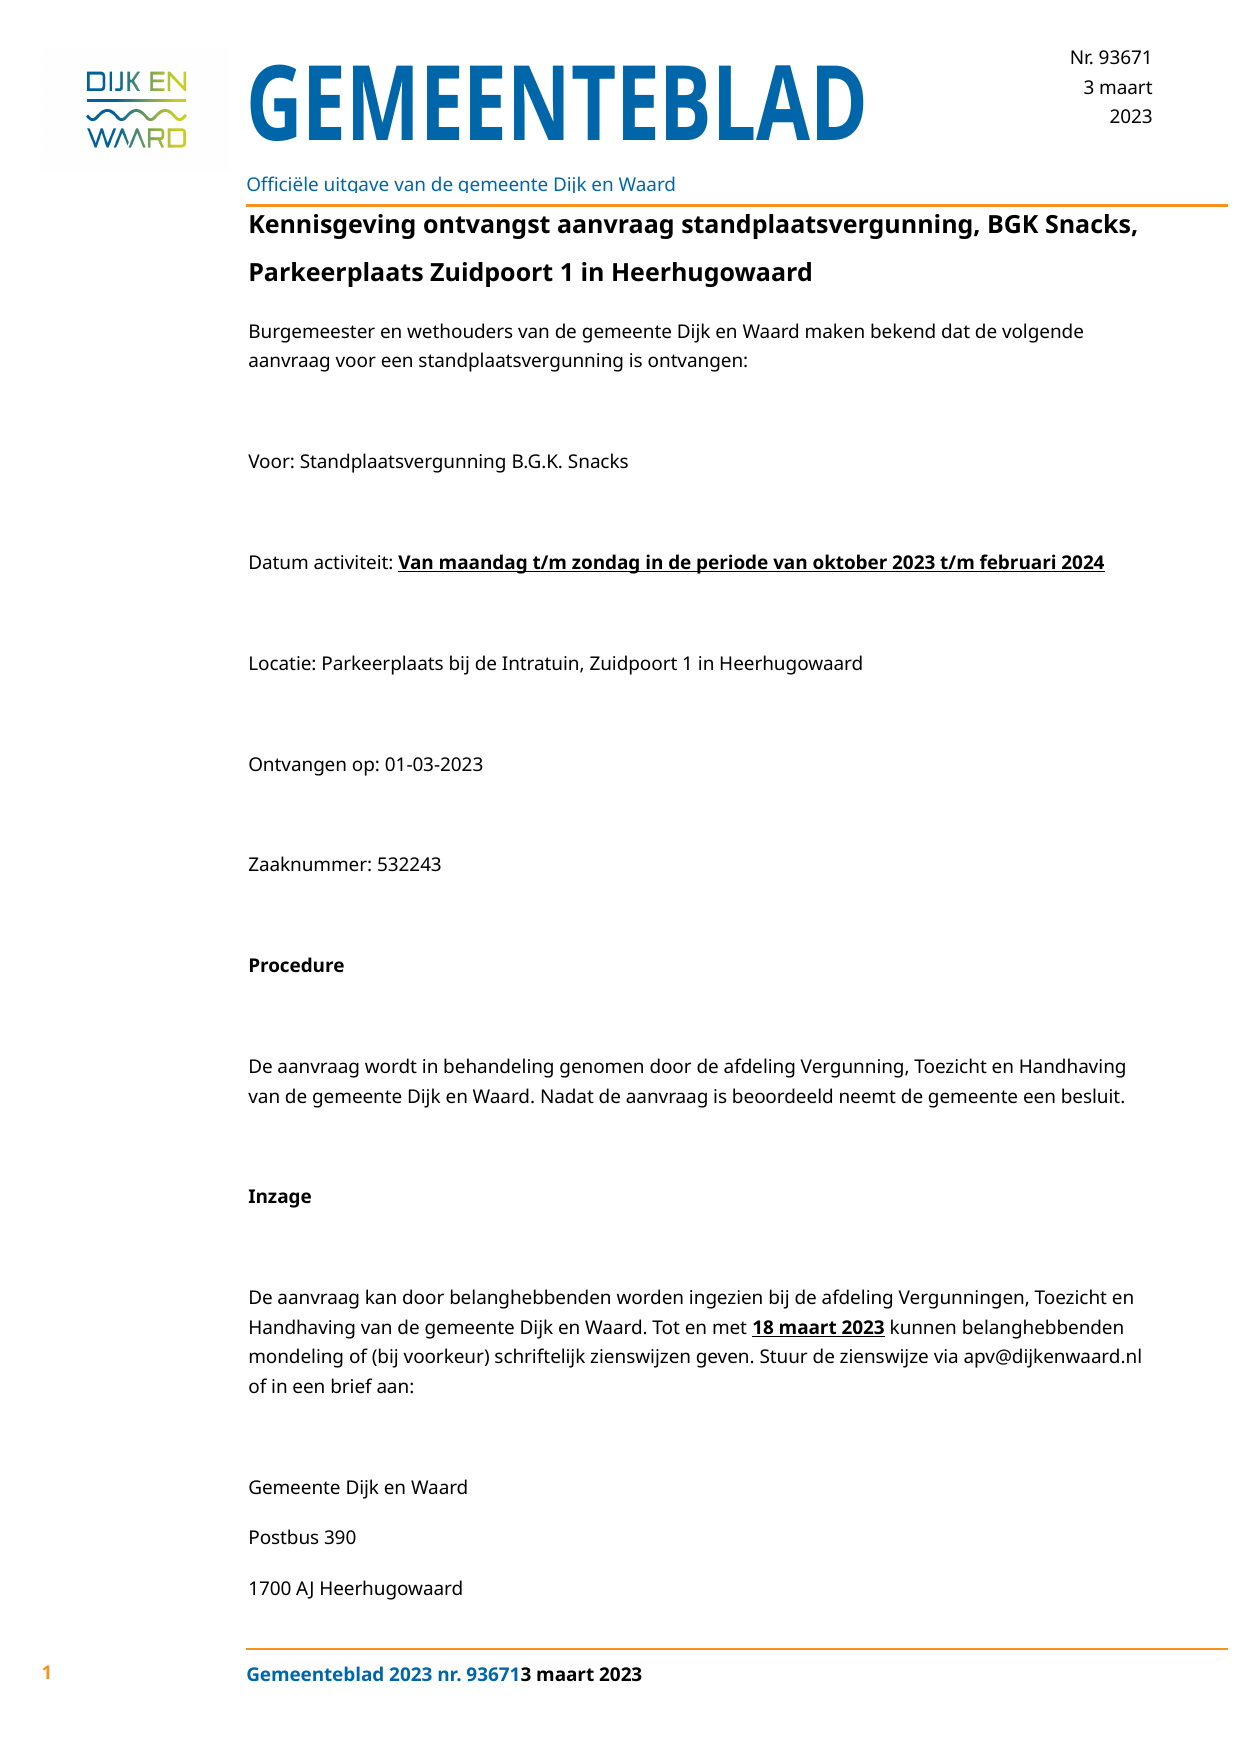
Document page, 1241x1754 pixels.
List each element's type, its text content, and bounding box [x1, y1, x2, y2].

text Voor: Standplaatsvergunning B.G.K. Snacks [248, 448, 1152, 474]
text Kennisgeving ontvangst aanvraag standplaatsvergunning, BGK Snacks, Parkeerplaats Zuidpoort 1 in Heerhugowaard [248, 207, 1152, 288]
text Ontvangen op: 01-03-2023 [248, 751, 1152, 777]
text Zaaknummer: 532243 [248, 852, 1152, 877]
text De aanvraag wordt in behandeling genomen door de afdeling Vergunning, Toezicht en Handhaving van de gemeente Dijk en Waard. Nadat de aanvraag is beoordeeld neemt de gemeente een besluit. [248, 1053, 1152, 1109]
text Burgemeester en wethouders van de gemeente Dijk en Waard maken bekend dat de volgende aanvraag voor een standplaatsvergunning is ontvangen: [248, 318, 1152, 373]
text Procedure [248, 952, 1152, 978]
text Datum activiteit: Van maandag t/m zondag in de periode van oktober 2023 t/m februari 2024 [248, 549, 1152, 575]
text De aanvraag kan door belanghebbenden worden ingezien bij de afdeling Vergunningen, Toezicht en Handhaving van de gemeente Dijk en Waard. Tot en met 18 maart 2023 kunnen belanghebbenden mondeling of (bij voorkeur) schriftelijk zienswijzen geven. Stuur de zienswijze via apv@dijkenwaard.nl of in een brief aan: [248, 1284, 1152, 1399]
text 1700 AJ Heerhugowaard [248, 1575, 1152, 1601]
text Gemeente Dijk en Waard [248, 1474, 1152, 1500]
picture [41, 47, 231, 172]
text Locatie: Parkeerplaats bij de Intratuin, Zuidpoort 1 in Heerhugowaard [248, 650, 1152, 676]
text Inzage [248, 1184, 1152, 1209]
text Postbus 390 [248, 1524, 1152, 1550]
